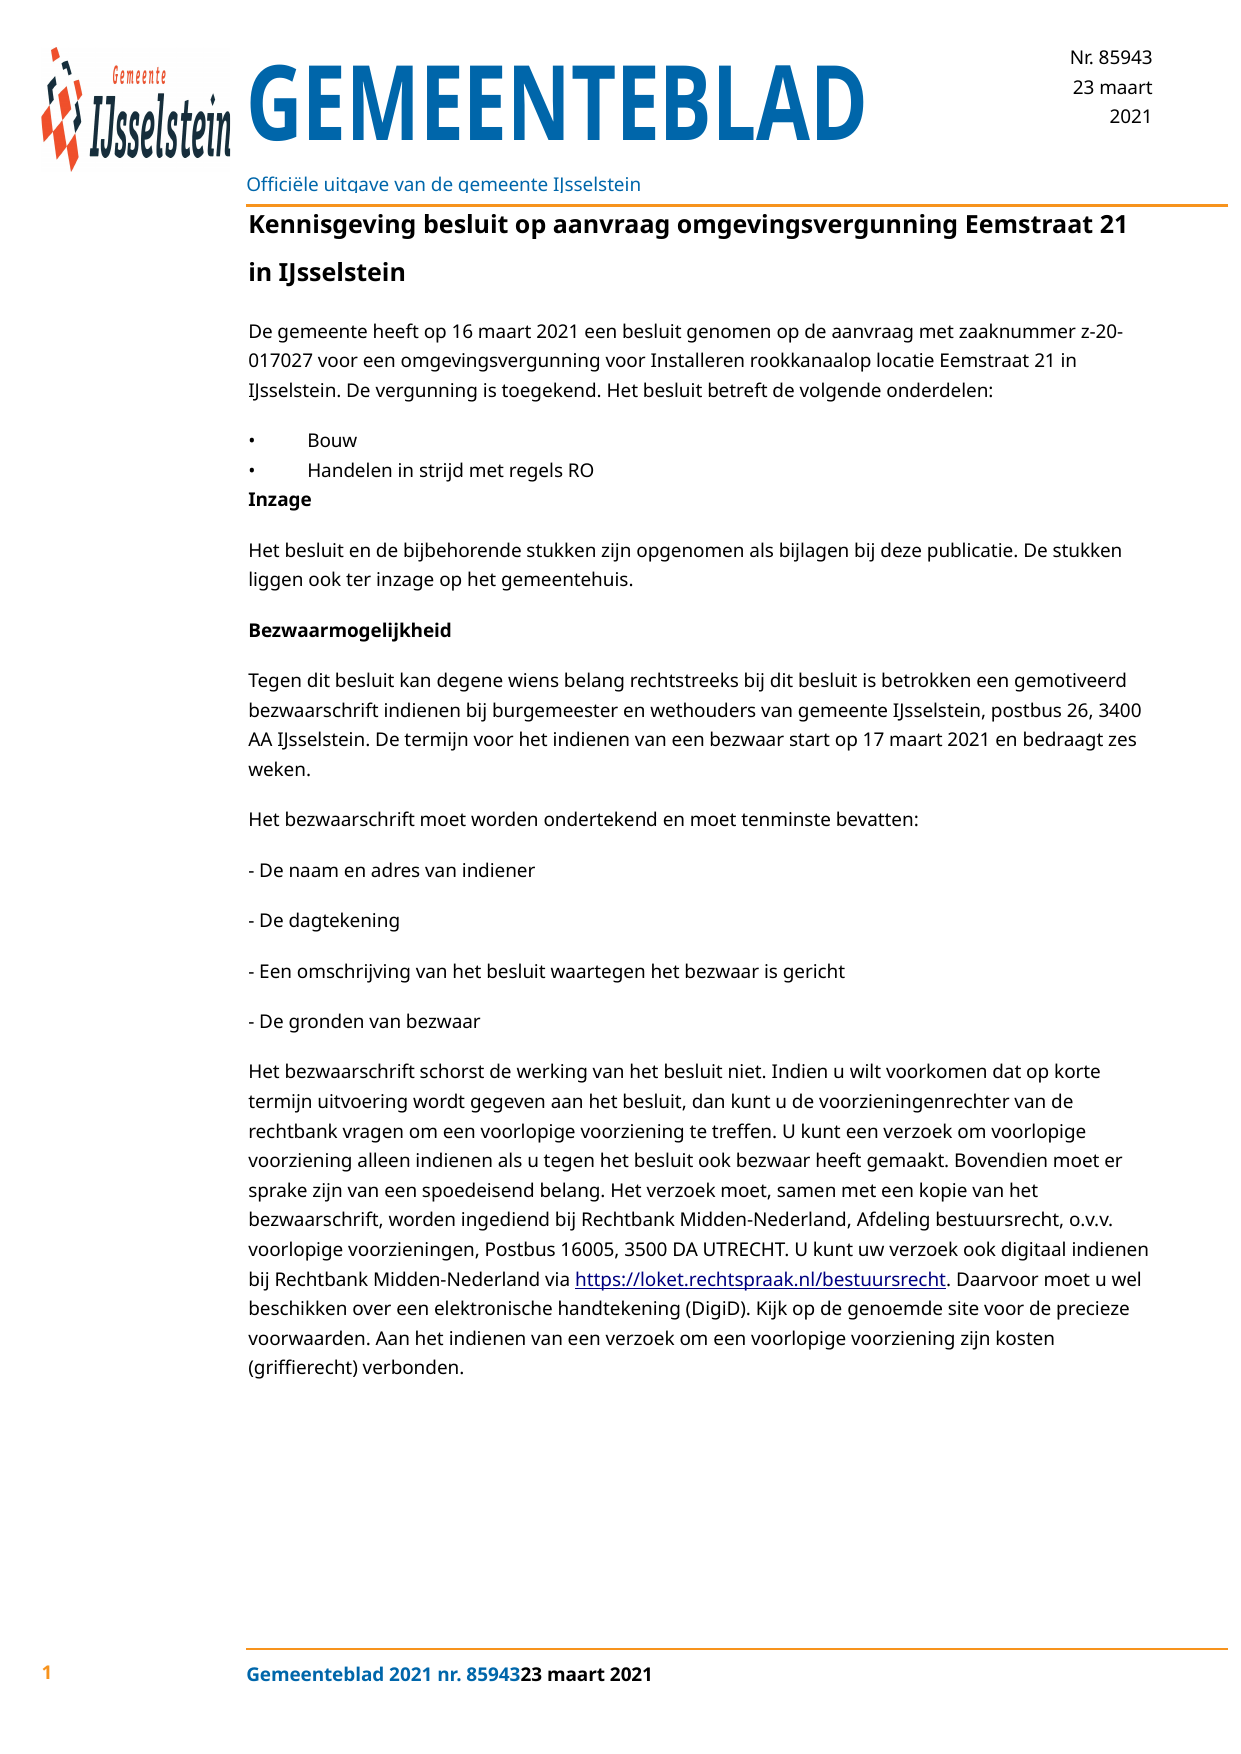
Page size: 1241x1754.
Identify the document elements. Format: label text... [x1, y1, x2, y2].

text Tegen dit besluit kan degene wiens belang rechtstreeks bij dit besluit is betrokken een gemotiveerd bezwaarschrift indienen bij burgemeester en wethouders van gemeente IJsselstein, postbus 26, 3400 AA IJsselstein. De termijn voor het indienen van een bezwaar start op 17 maart 2021 en bedraagt zes weken. [248, 667, 1152, 782]
text Bezwaarmogelijkheid [248, 617, 1152, 643]
picture [41, 47, 231, 172]
text - De gronden van bezwaar [248, 1008, 1152, 1034]
text Het besluit en de bijbehorende stukken zijn opgenomen als bijlagen bij deze publicatie. De stukken liggen ook ter inzage op het gemeentehuis. [248, 537, 1152, 592]
text Het bezwaarschrift schorst de werking van het besluit niet. Indien u wilt voorkomen dat op korte termijn uitvoering wordt gegeven aan het besluit, dan kunt u de voorzieningenrechter van de rechtbank vragen om een voorlopige voorziening te treffen. U kunt een verzoek om voorlopige voorziening alleen indienen als u tegen het besluit ook bezwaar heeft gemaakt. Bovendien moet er sprake zijn van een spoedeisend belang. Het verzoek moet, samen met een kopie van het bezwaarschrift, worden ingediend bij Rechtbank Midden-Nederland, Afdeling bestuursrecht, o.v.v. voorlopige voorzieningen, Postbus 16005, 3500 DA UTRECHT. U kunt uw verzoek ook digitaal indienen bij Rechtbank Midden-Nederland via https://loket.rechtspraak.nl/bestuursrecht. Daarvoor moet u wel beschikken over een elektronische handtekening (DigiD). Kijk op de genoemde site voor de precieze voorwaarden. Aan het indienen van een verzoek om een voorlopige voorziening zijn kosten (griffierecht) verbonden. [248, 1059, 1152, 1380]
list Bouw [248, 427, 1152, 453]
text Het bezwaarschrift moet worden ondertekend en moet tenminste bevatten: [248, 807, 1152, 832]
list Handelen in strijd met regels RO [248, 457, 1152, 483]
text Inzage [248, 487, 1152, 512]
text De gemeente heeft op 16 maart 2021 een besluit genomen op de aanvraag met zaaknummer z-20-017027 voor een omgevingsvergunning voor Installeren rookkanaalop locatie Eemstraat 21 in IJsselstein. De vergunning is toegekend. Het besluit betreft de volgende onderdelen: [248, 318, 1152, 403]
text - De dagtekening [248, 907, 1152, 933]
text - Een omschrijving van het besluit waartegen het bezwaar is gericht [248, 958, 1152, 984]
text Kennisgeving besluit op aanvraag omgevingsvergunning Eemstraat 21 in IJsselstein [248, 207, 1152, 288]
text - De naam en adres van indiener [248, 857, 1152, 883]
